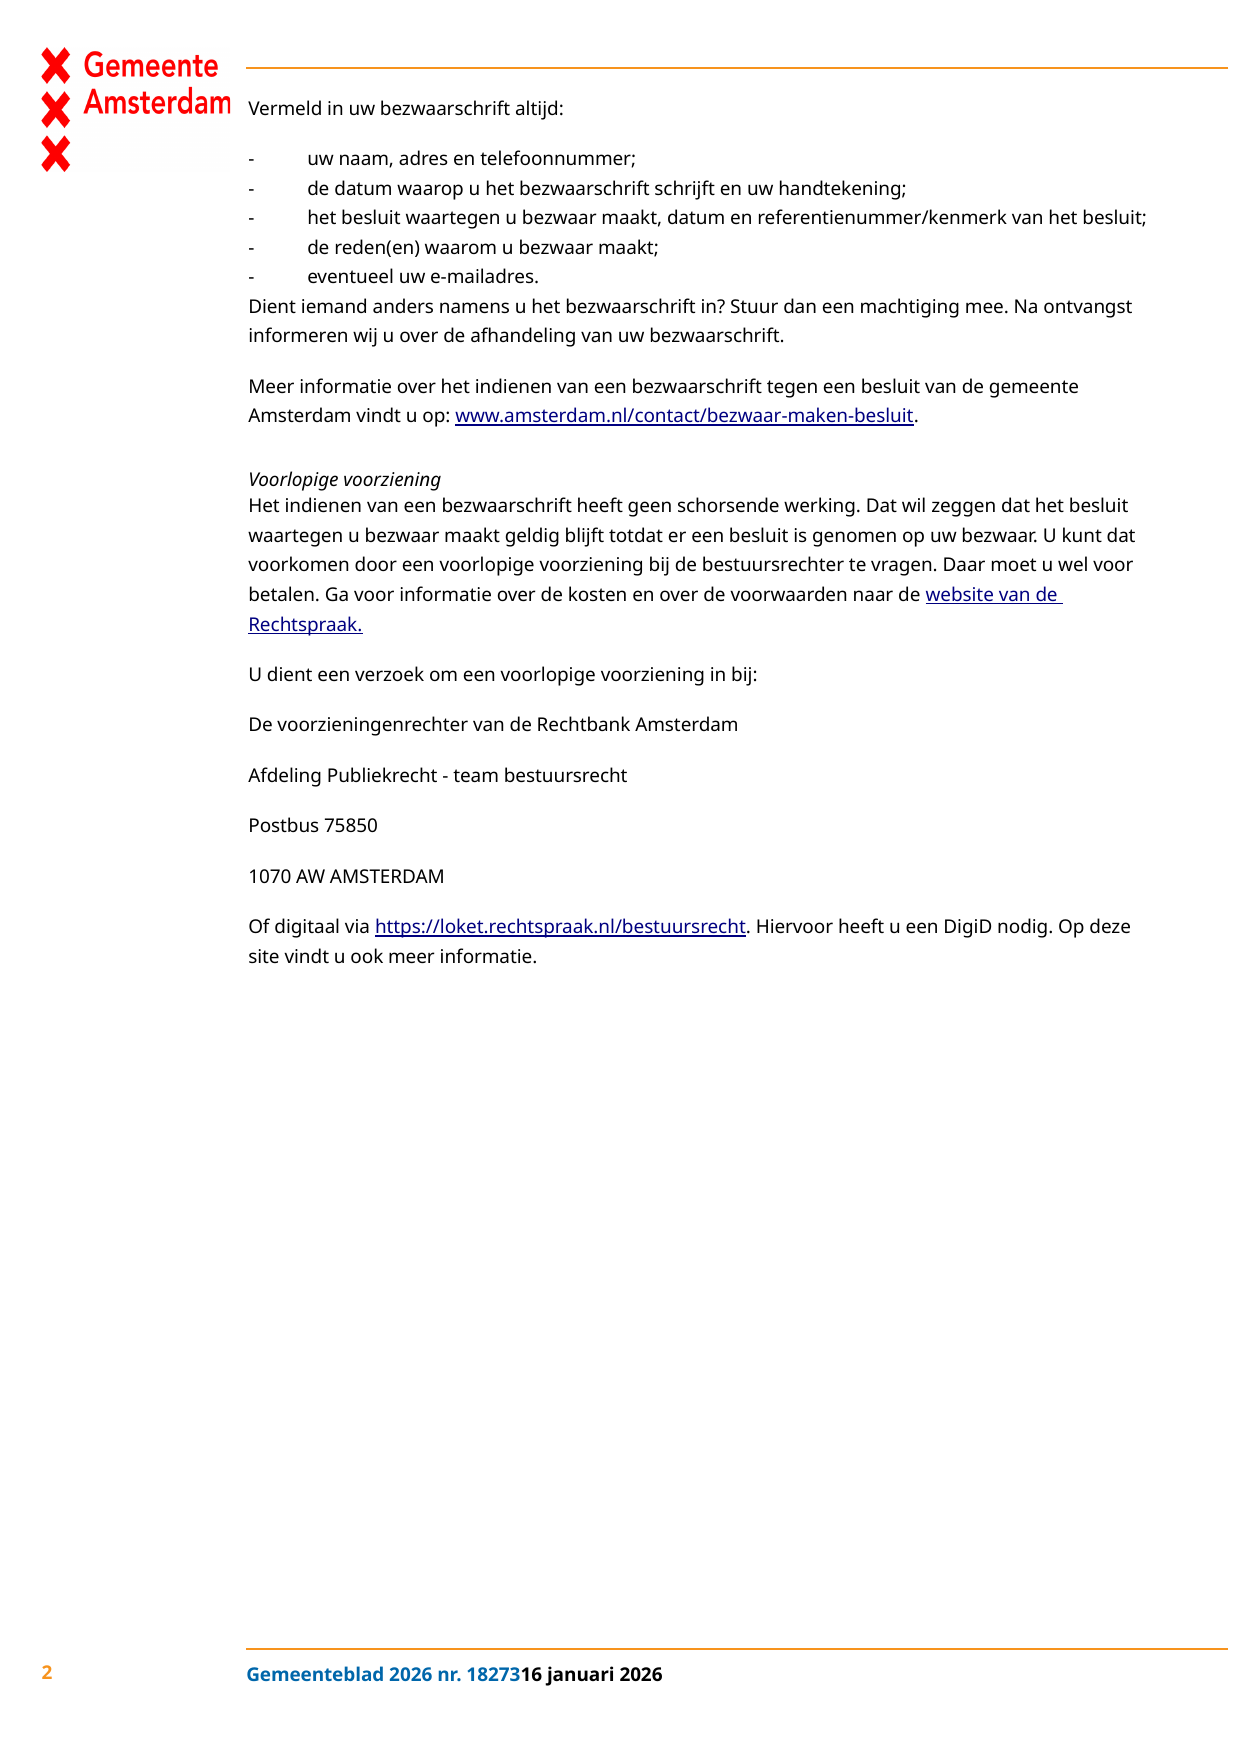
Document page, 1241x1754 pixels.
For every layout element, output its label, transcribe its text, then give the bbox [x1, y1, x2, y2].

text U dient een verzoek om een voorlopige voorziening in bij: [248, 661, 1152, 687]
text Afdeling Publiekrecht - team bestuursrecht [248, 762, 1152, 788]
list eventueel uw e-mailadres. [248, 263, 1152, 289]
text Of digitaal via https://loket.rechtspraak.nl/bestuursrecht. Hiervoor heeft u een DigiD nodig. Op deze site vindt u ook meer informatie. [248, 913, 1152, 968]
text Het indienen van een bezwaarschrift heeft geen schorsende werking. Dat wil zeggen dat het besluit waartegen u bezwaar maakt geldig blijft totdat er een besluit is genomen op uw bezwaar. U kunt dat voorkomen door een voorlopige voorziening bij de bestuursrechter te vragen. Daar moet u wel voor betalen. Ga voor informatie over de kosten en over de voorwaarden naar de website van de Rechtspraak. [248, 492, 1152, 636]
list de reden(en) waarom u bezwaar maakt; [248, 234, 1152, 260]
text De voorzieningenrechter van de Rechtbank Amsterdam [248, 712, 1152, 737]
text 1070 AW AMSTERDAM [248, 863, 1152, 888]
picture [41, 47, 231, 172]
text Vermeld in uw bezwaarschrift altijd: [248, 95, 1152, 121]
text Dient iemand anders namens u het bezwaarschrift in? Stuur dan een machtiging mee. Na ontvangst informeren wij u over de afhandeling van uw bezwaarschrift. [248, 293, 1152, 348]
text Meer informatie over het indienen van een bezwaarschrift tegen een besluit van de gemeente Amsterdam vindt u op: www.amsterdam.nl/contact/bezwaar-maken-besluit. [248, 373, 1152, 428]
text Postbus 75850 [248, 812, 1152, 838]
list uw naam, adres en telefoonnummer; [248, 145, 1152, 171]
list het besluit waartegen u bezwaar maakt, datum en referentienummer/kenmerk van het besluit; [248, 204, 1152, 230]
list de datum waarop u het bezwaarschrift schrijft en uw handtekening; [248, 175, 1152, 201]
text Voorlopige voorziening [248, 467, 1152, 492]
